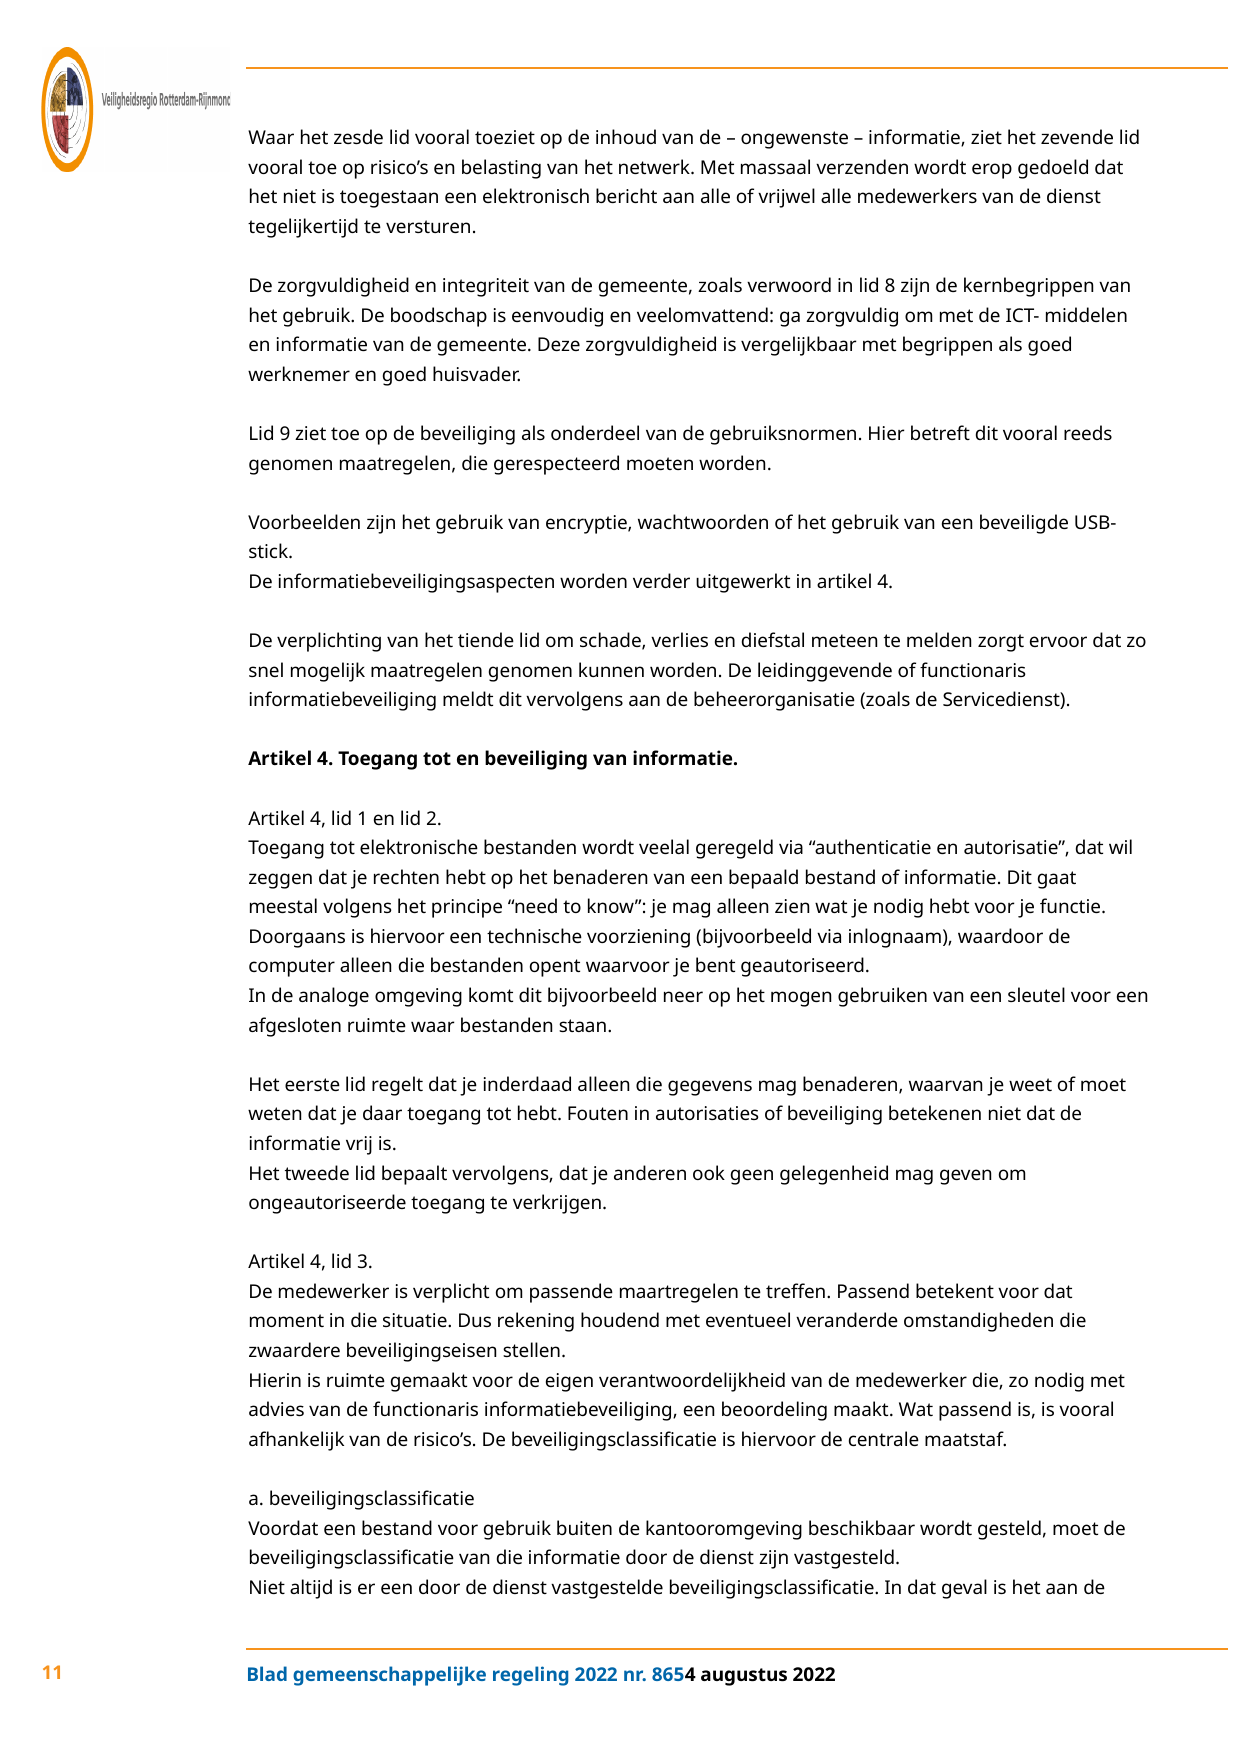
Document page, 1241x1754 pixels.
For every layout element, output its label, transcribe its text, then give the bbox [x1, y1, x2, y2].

text De zorgvuldigheid en integriteit van de gemeente, zoals verwoord in lid 8 zijn de kernbegrippen van het gebruik. De boodschap is eenvoudig en veelomvattend: ga zorgvuldig om met de ICT- middelen en informatie van de gemeente. Deze zorgvuldigheid is vergelijkbaar met begrippen als goed werknemer en goed huisvader. [248, 272, 1152, 387]
text Artikel 4. Toegang tot en beveiliging van informatie. [248, 746, 1152, 771]
text Lid 9 ziet toe op de beveiliging als onderdeel van de gebruiksnormen. Hier betreft dit vooral reeds genomen maatregelen, die gerespecteerd moeten worden. [248, 420, 1152, 476]
text Voordat een bestand voor gebruik buiten de kantooromgeving beschikbaar wordt gesteld, moet de beveiligingsclassificatie van die informatie door de dienst zijn vastgesteld. [248, 1515, 1152, 1570]
text Het eerste lid regelt dat je inderdaad alleen die gegevens mag benaderen, waarvan je weet of moet weten dat je daar toegang tot hebt. Fouten in autorisaties of beveiliging betekenen niet dat de informatie vrij is. [248, 1071, 1152, 1156]
text Waar het zesde lid vooral toeziet op de inhoud van de – ongewenste – informatie, ziet het zevende lid vooral toe op risico’s en belasting van het netwerk. Met massaal verzenden wordt erop gedoeld dat het niet is toegestaan een elektronisch bericht aan alle of vrijwel alle medewerkers van de dienst tegelijkertijd te versturen. [248, 124, 1152, 239]
text Artikel 4, lid 1 en lid 2. [248, 805, 1152, 831]
text De verplichting van het tiende lid om schade, verlies en diefstal meteen te melden zorgt ervoor dat zo snel mogelijk maatregelen genomen kunnen worden. De leidinggevende of functionaris informatiebeveiliging meldt dit vervolgens aan de beheerorganisatie (zoals de Servicedienst). [248, 627, 1152, 712]
text a. beveiligingsclassificatie [248, 1485, 1152, 1511]
text Voorbeelden zijn het gebruik van encryptie, wachtwoorden of het gebruik van een beveiligde USB-stick. [248, 509, 1152, 564]
text In de analoge omgeving komt dit bijvoorbeeld neer op het mogen gebruiken van een sleutel voor een afgesloten ruimte waar bestanden staan. [248, 982, 1152, 1038]
picture [41, 47, 231, 172]
text Niet altijd is er een door de dienst vastgestelde beveiligingsclassificatie. In dat geval is het aan de [248, 1574, 1152, 1600]
text De medewerker is verplicht om passende maartregelen te treffen. Passend betekent voor dat moment in die situatie. Dus rekening houdend met eventueel veranderde omstandigheden die zwaardere beveiligingseisen stellen. [248, 1278, 1152, 1363]
text De informatiebeveiligingsaspecten worden verder uitgewerkt in artikel 4. [248, 568, 1152, 594]
text Hierin is ruimte gemaakt voor de eigen verantwoordelijkheid van de medewerker die, zo nodig met advies van de functionaris informatiebeveiliging, een beoordeling maakt. Wat passend is, is vooral afhankelijk van de risico’s. De beveiligingsclassificatie is hiervoor de centrale maatstaf. [248, 1367, 1152, 1452]
text Artikel 4, lid 3. [248, 1248, 1152, 1274]
text Het tweede lid bepaalt vervolgens, dat je anderen ook geen gelegenheid mag geven om ongeautoriseerde toegang te verkrijgen. [248, 1160, 1152, 1215]
text Toegang tot elektronische bestanden wordt veelal geregeld via “authenticatie en autorisatie”, dat wil zeggen dat je rechten hebt op het benaderen van een bepaald bestand of informatie. Dit gaat meestal volgens het principe “need to know”: je mag alleen zien wat je nodig hebt voor je functie. Doorgaans is hiervoor een technische voorziening (bijvoorbeeld via inlognaam), waardoor de computer alleen die bestanden opent waarvoor je bent geautoriseerd. [248, 834, 1152, 978]
